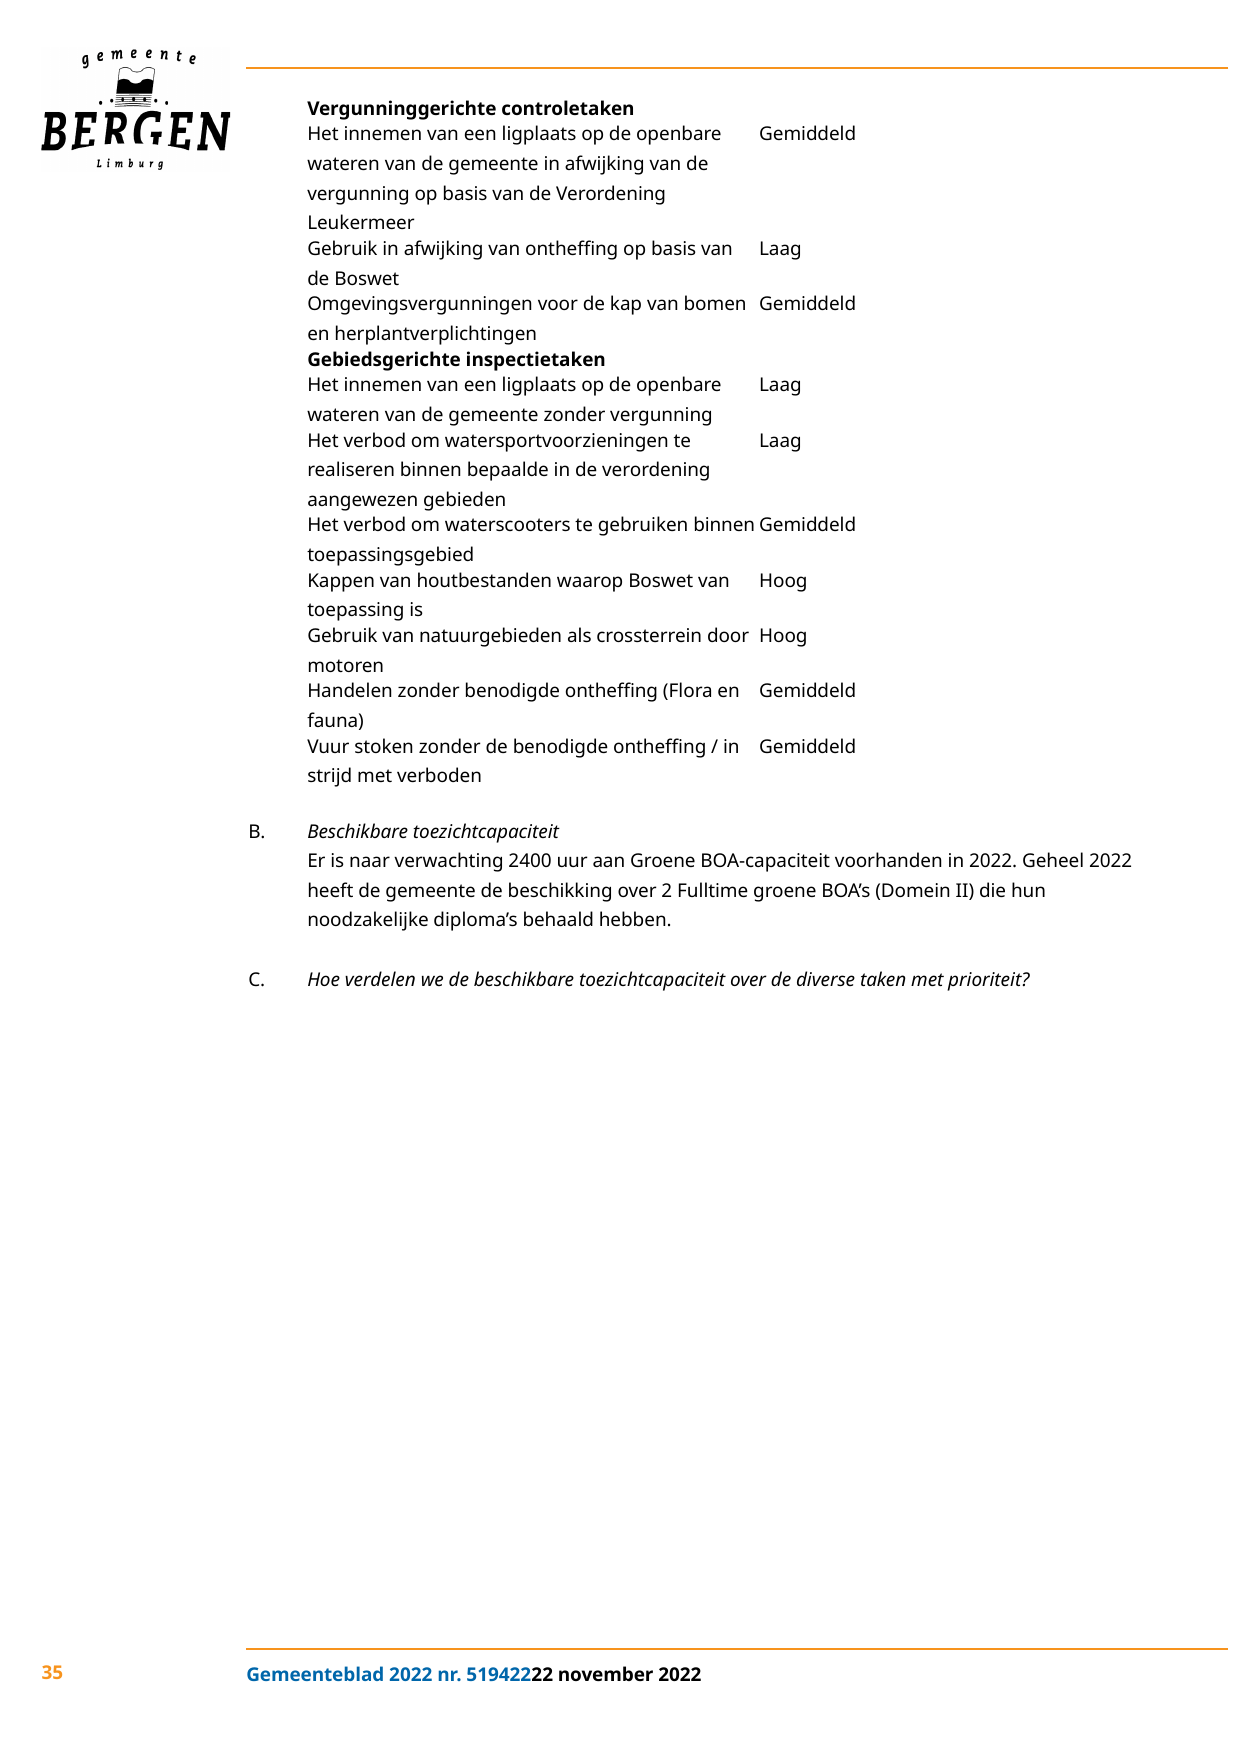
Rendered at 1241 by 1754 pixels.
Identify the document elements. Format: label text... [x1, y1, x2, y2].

table_cell Gemiddeld [759, 290, 1211, 346]
table_cell Omgevingsvergunningen voor de kap van bomen en herplantverplichtingen [307, 290, 759, 346]
table_header [759, 95, 1211, 121]
table_cell Het innemen van een ligplaats op de openbare wateren van de gemeente in afwijking van de vergunning op basis van de Verordening Leukermeer [307, 121, 759, 235]
table_cell Het verbod om watersportvoorzieningen te realiseren binnen bepaalde in de verordening aangewezen gebieden [307, 427, 759, 512]
table_header Vergunninggerichte controletaken [307, 95, 759, 121]
table_cell Vuur stoken zonder de benodigde ontheffing / in strijd met verboden [307, 733, 759, 788]
table_cell Gebiedsgerichte inspectietaken [307, 346, 759, 371]
table_cell Gemiddeld [759, 512, 1211, 567]
table_cell Gemiddeld [759, 733, 1211, 788]
picture [41, 47, 231, 172]
table_cell Hoog [759, 567, 1211, 622]
table_cell Laag [759, 235, 1211, 290]
list Beschikbare toezichtcapaciteit [248, 818, 1152, 844]
table_cell [759, 346, 1211, 371]
table_cell Het innemen van een ligplaats op de openbare wateren van de gemeente zonder vergunning [307, 371, 759, 427]
list Hoe verdelen we de beschikbare toezichtcapaciteit over de diverse taken met prioriteit? [248, 966, 1152, 992]
table_cell Gemiddeld [759, 678, 1211, 733]
table_cell Handelen zonder benodigde ontheffing (Flora en fauna) [307, 678, 759, 733]
table_cell Kappen van houtbestanden waarop Boswet van toepassing is [307, 567, 759, 622]
table_cell Het verbod om waterscooters te gebruiken binnen toepassingsgebied [307, 512, 759, 567]
table_cell Laag [759, 371, 1211, 427]
table_cell Gebruik van natuurgebieden als crossterrein door motoren [307, 622, 759, 678]
list Er is naar verwachting 2400 uur aan Groene BOA-capaciteit voorhanden in 2022. Geheel 2022 heeft de gemeente de beschikking over 2 Fulltime groene BOA’s (Domein II) die hun noodzakelijke diploma’s behaald hebben. [248, 847, 1152, 932]
table_cell Gemiddeld [759, 121, 1211, 235]
table_cell Laag [759, 427, 1211, 512]
table_cell Gebruik in afwijking van ontheffing op basis van de Boswet [307, 235, 759, 290]
table_cell Hoog [759, 622, 1211, 678]
